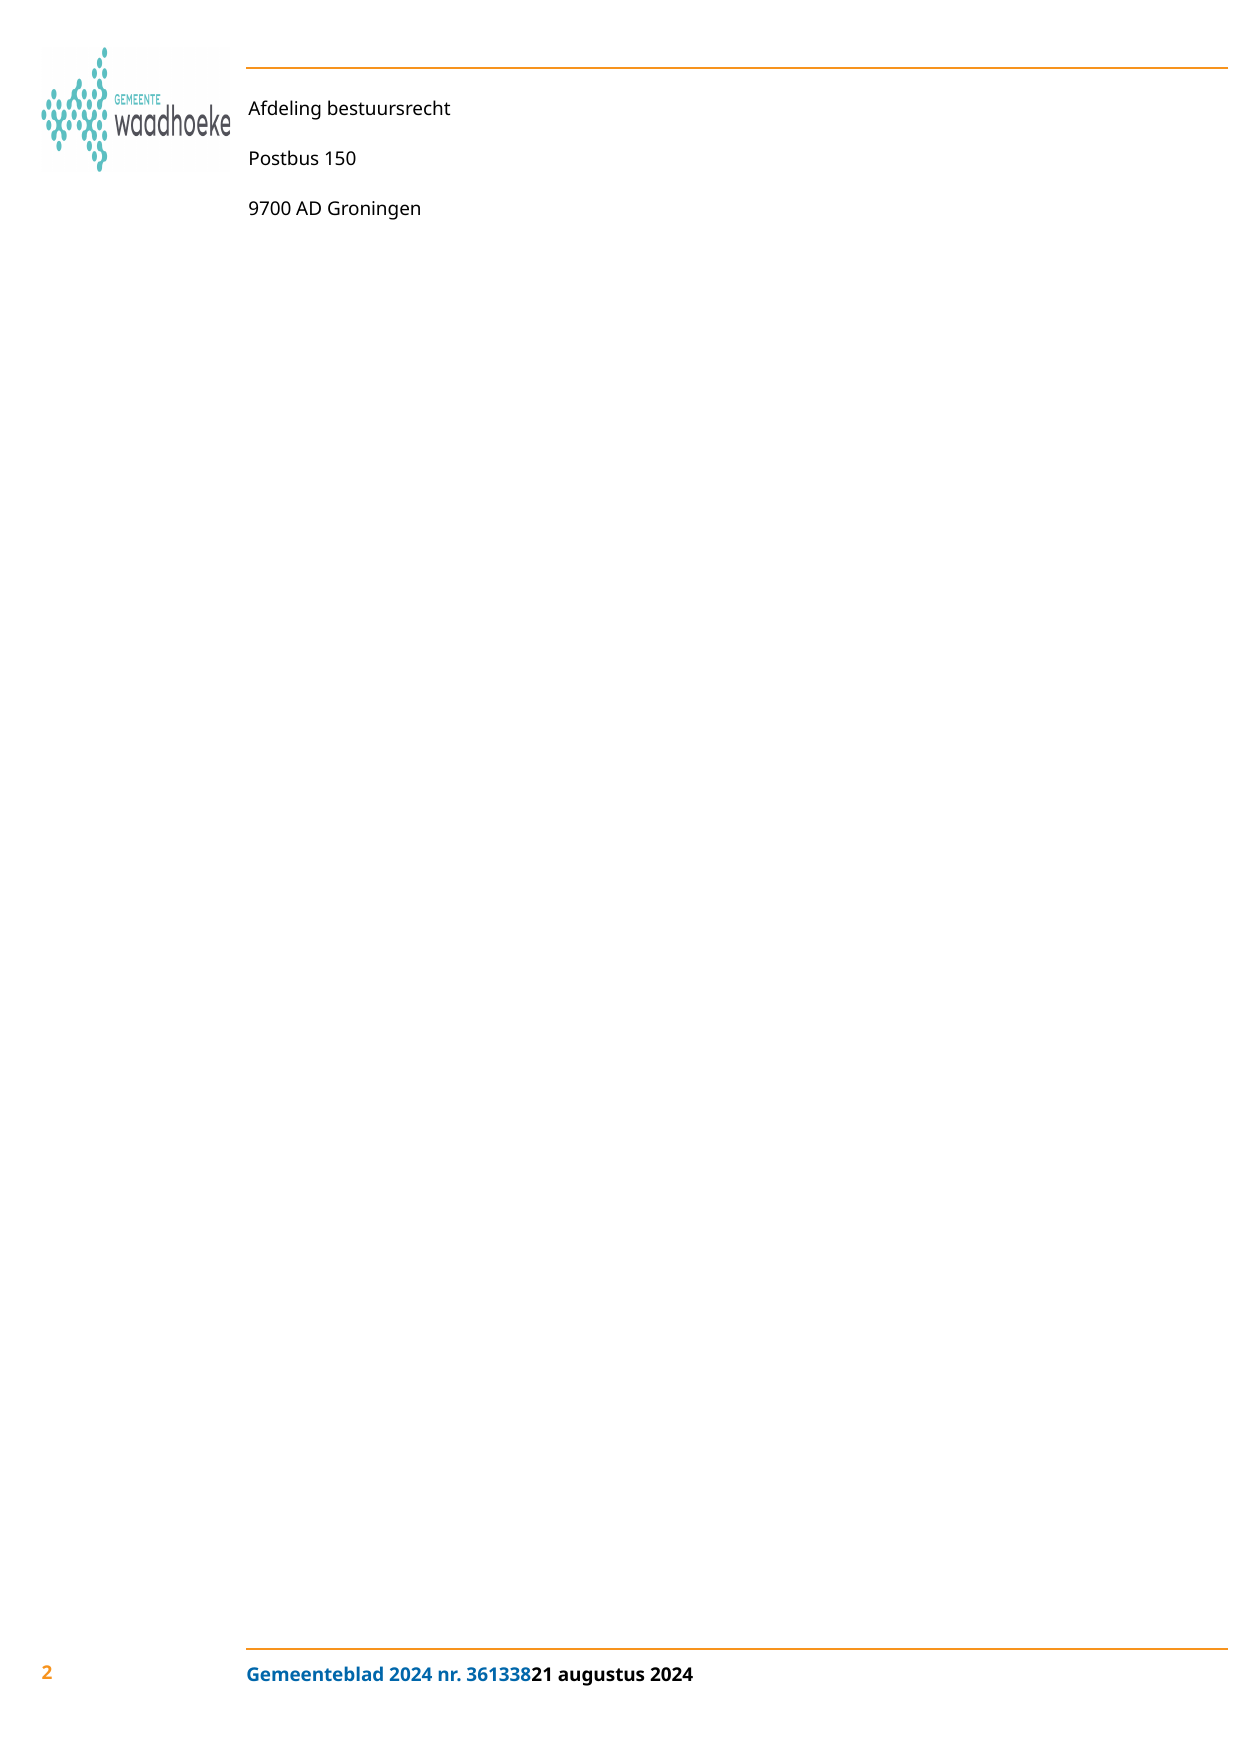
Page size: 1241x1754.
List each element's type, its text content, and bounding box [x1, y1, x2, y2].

text Afdeling bestuursrecht [248, 95, 1152, 121]
text Postbus 150 [248, 145, 1152, 171]
picture [41, 47, 231, 172]
text 9700 AD Groningen [248, 196, 1152, 221]
